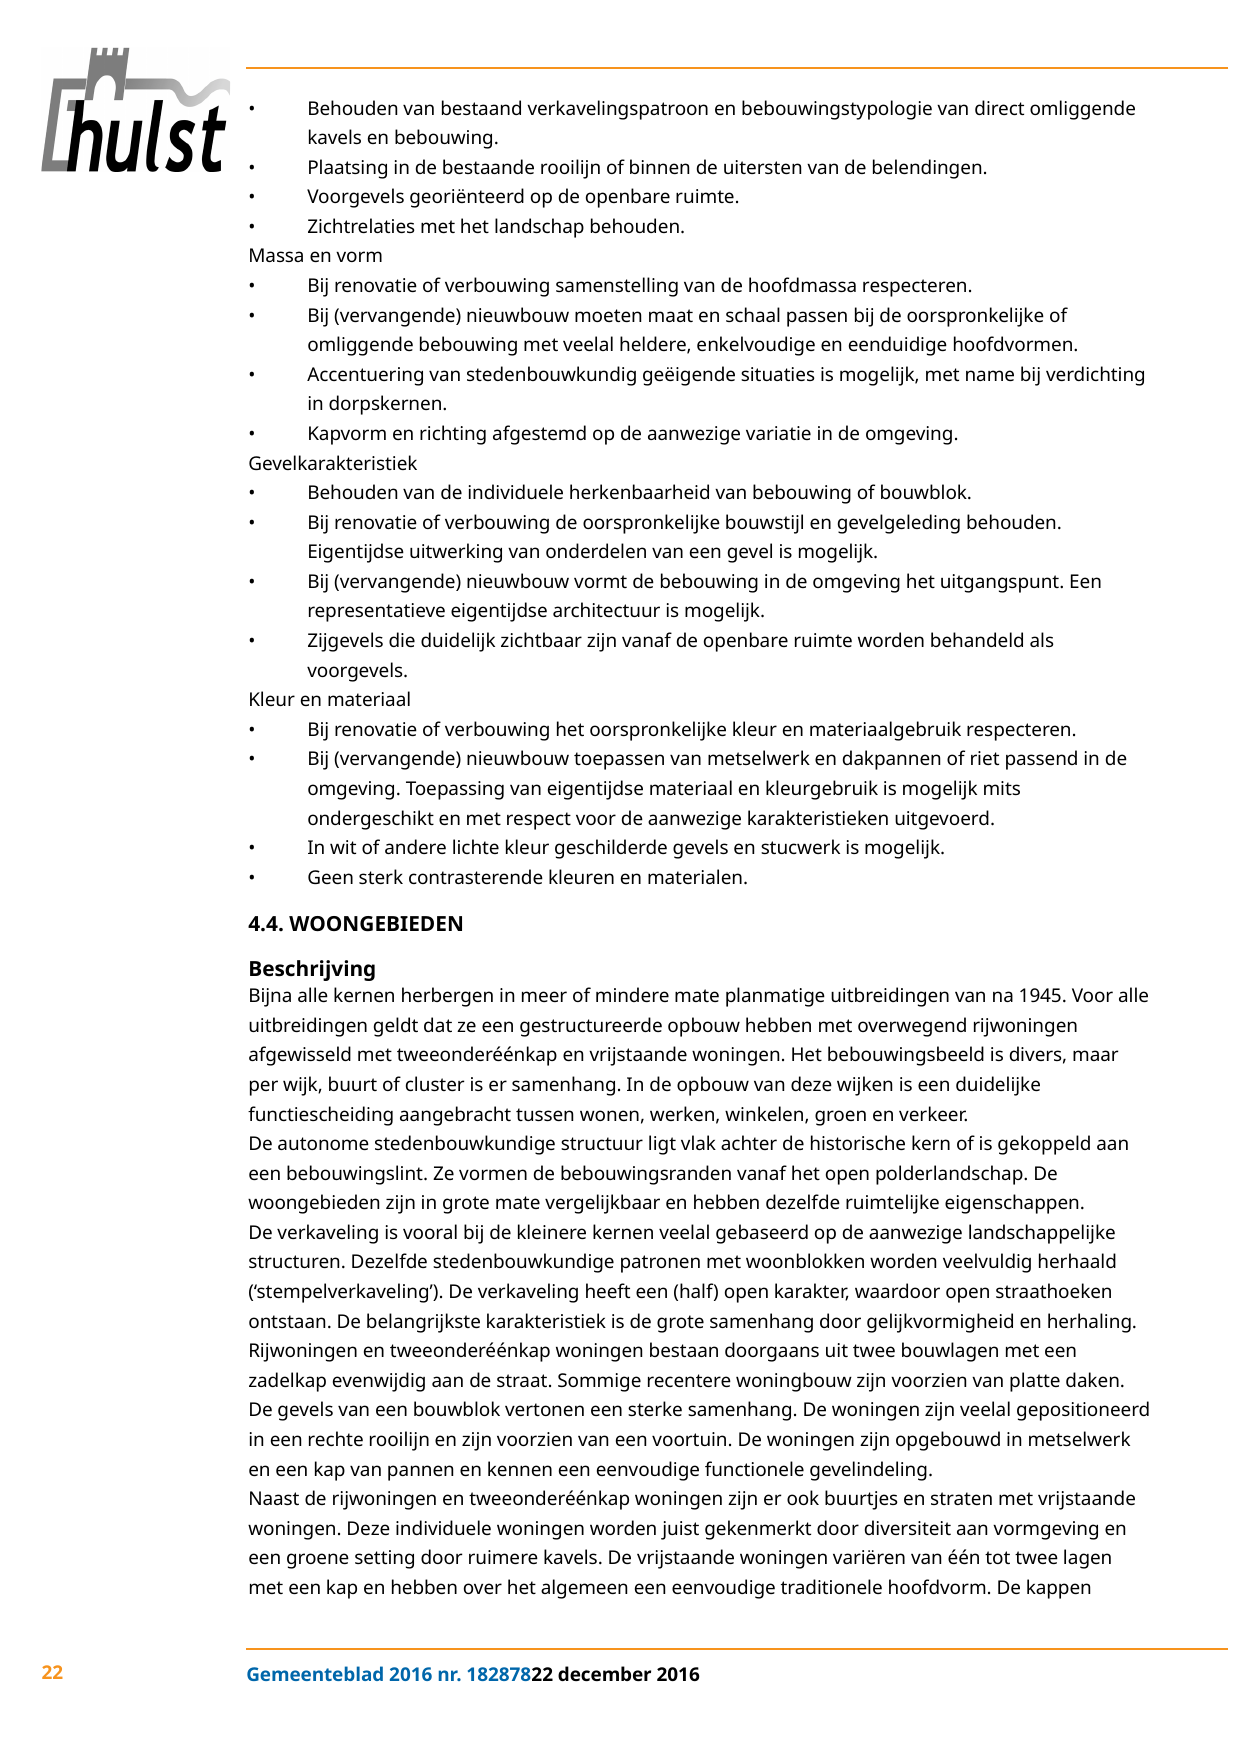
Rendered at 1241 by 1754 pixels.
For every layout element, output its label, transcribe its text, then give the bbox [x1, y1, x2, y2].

text Rijwoningen en tweeonderéénkap woningen bestaan doorgaans uit twee bouwlagen met een zadelkap evenwijdig aan de straat. Sommige recentere woningbouw zijn voorzien van platte daken. De gevels van een bouwblok vertonen een sterke samenhang. De woningen zijn veelal gepositioneerd in een rechte rooilijn en zijn voorzien van een voortuin. De woningen zijn opgebouwd in metselwerk en een kap van pannen en kennen een eenvoudige functionele gevelindeling. [248, 1337, 1152, 1482]
list Voorgevels georiënteerd op de openbare ruimte. [248, 183, 1152, 209]
text Beschrijving [248, 954, 1152, 982]
list Bij (vervangende) nieuwbouw moeten maat en schaal passen bij de oorspronkelijke of omliggende bebouwing met veelal heldere, enkelvoudige en eenduidige hoofdvormen. [248, 302, 1152, 357]
list Zijgevels die duidelijk zichtbaar zijn vanaf de openbare ruimte worden behandeld als voorgevels. [248, 627, 1152, 683]
list Kapvorm en richting afgestemd op de aanwezige variatie in de omgeving. [248, 420, 1152, 446]
text Massa en vorm [248, 243, 1152, 268]
list In wit of andere lichte kleur geschilderde gevels en stucwerk is mogelijk. [248, 834, 1152, 860]
text De autonome stedenbouwkundige structuur ligt vlak achter de historische kern of is gekoppeld aan een bebouwingslint. Ze vormen de bebouwingsranden vanaf het open polderlandschap. De woongebieden zijn in grote mate vergelijkbaar en hebben dezelfde ruimtelijke eigenschappen. [248, 1130, 1152, 1215]
list Plaatsing in de bestaande rooilijn of binnen de uitersten van de belendingen. [248, 154, 1152, 180]
list Bij renovatie of verbouwing samenstelling van de hoofdmassa respecteren. [248, 272, 1152, 298]
list Bij renovatie of verbouwing de oorspronkelijke bouwstijl en gevelgeleding behouden. Eigentijdse uitwerking van onderdelen van een gevel is mogelijk. [248, 509, 1152, 564]
list Zichtrelaties met het landschap behouden. [248, 213, 1152, 239]
list Geen sterk contrasterende kleuren en materialen. [248, 864, 1152, 890]
text 4.4. WOONGEBIEDEN [248, 909, 1152, 938]
list Bij (vervangende) nieuwbouw toepassen van metselwerk en dakpannen of riet passend in de omgeving. Toepassing van eigentijdse materiaal en kleurgebruik is mogelijk mits ondergeschikt en met respect voor de aanwezige karakteristieken uitgevoerd. [248, 746, 1152, 831]
text De verkaveling is vooral bij de kleinere kernen veelal gebaseerd op de aanwezige landschappelijke structuren. Dezelfde stedenbouwkundige patronen met woonblokken worden veelvuldig herhaald (‘stempelverkaveling’). De verkaveling heeft een (half) open karakter, waardoor open straathoeken ontstaan. De belangrijkste karakteristiek is de grote samenhang door gelijkvormigheid en herhaling. [248, 1219, 1152, 1334]
text Naast de rijwoningen en tweeonderéénkap woningen zijn er ook buurtjes en straten met vrijstaande woningen. Deze individuele woningen worden juist gekenmerkt door diversiteit aan vormgeving en een groene setting door ruimere kavels. De vrijstaande woningen variëren van één tot twee lagen met een kap en hebben over het algemeen een eenvoudige traditionele hoofdvorm. De kappen [248, 1485, 1152, 1600]
text Bijna alle kernen herbergen in meer of mindere mate planmatige uitbreidingen van na 1945. Voor alle uitbreidingen geldt dat ze een gestructureerde opbouw hebben met overwegend rijwoningen afgewisseld met tweeonderéénkap en vrijstaande woningen. Het bebouwingsbeeld is divers, maar per wijk, buurt of cluster is er samenhang. In de opbouw van deze wijken is een duidelijke functiescheiding aangebracht tussen wonen, werken, winkelen, groen en verkeer. [248, 982, 1152, 1127]
list Accentuering van stedenbouwkundig geëigende situaties is mogelijk, met name bij verdichting in dorpskernen. [248, 361, 1152, 416]
text Gevelkarakteristiek [248, 450, 1152, 476]
list Bij (vervangende) nieuwbouw vormt de bebouwing in de omgeving het uitgangspunt. Een representatieve eigentijdse architectuur is mogelijk. [248, 568, 1152, 623]
list Behouden van bestaand verkavelingspatroon en bebouwingstypologie van direct omliggende kavels en bebouwing. [248, 95, 1152, 150]
text Kleur en materiaal [248, 686, 1152, 712]
list Behouden van de individuele herkenbaarheid van bebouwing of bouwblok. [248, 479, 1152, 505]
picture [41, 47, 231, 172]
list Bij renovatie of verbouwing het oorspronkelijke kleur en materiaalgebruik respecteren. [248, 716, 1152, 742]
